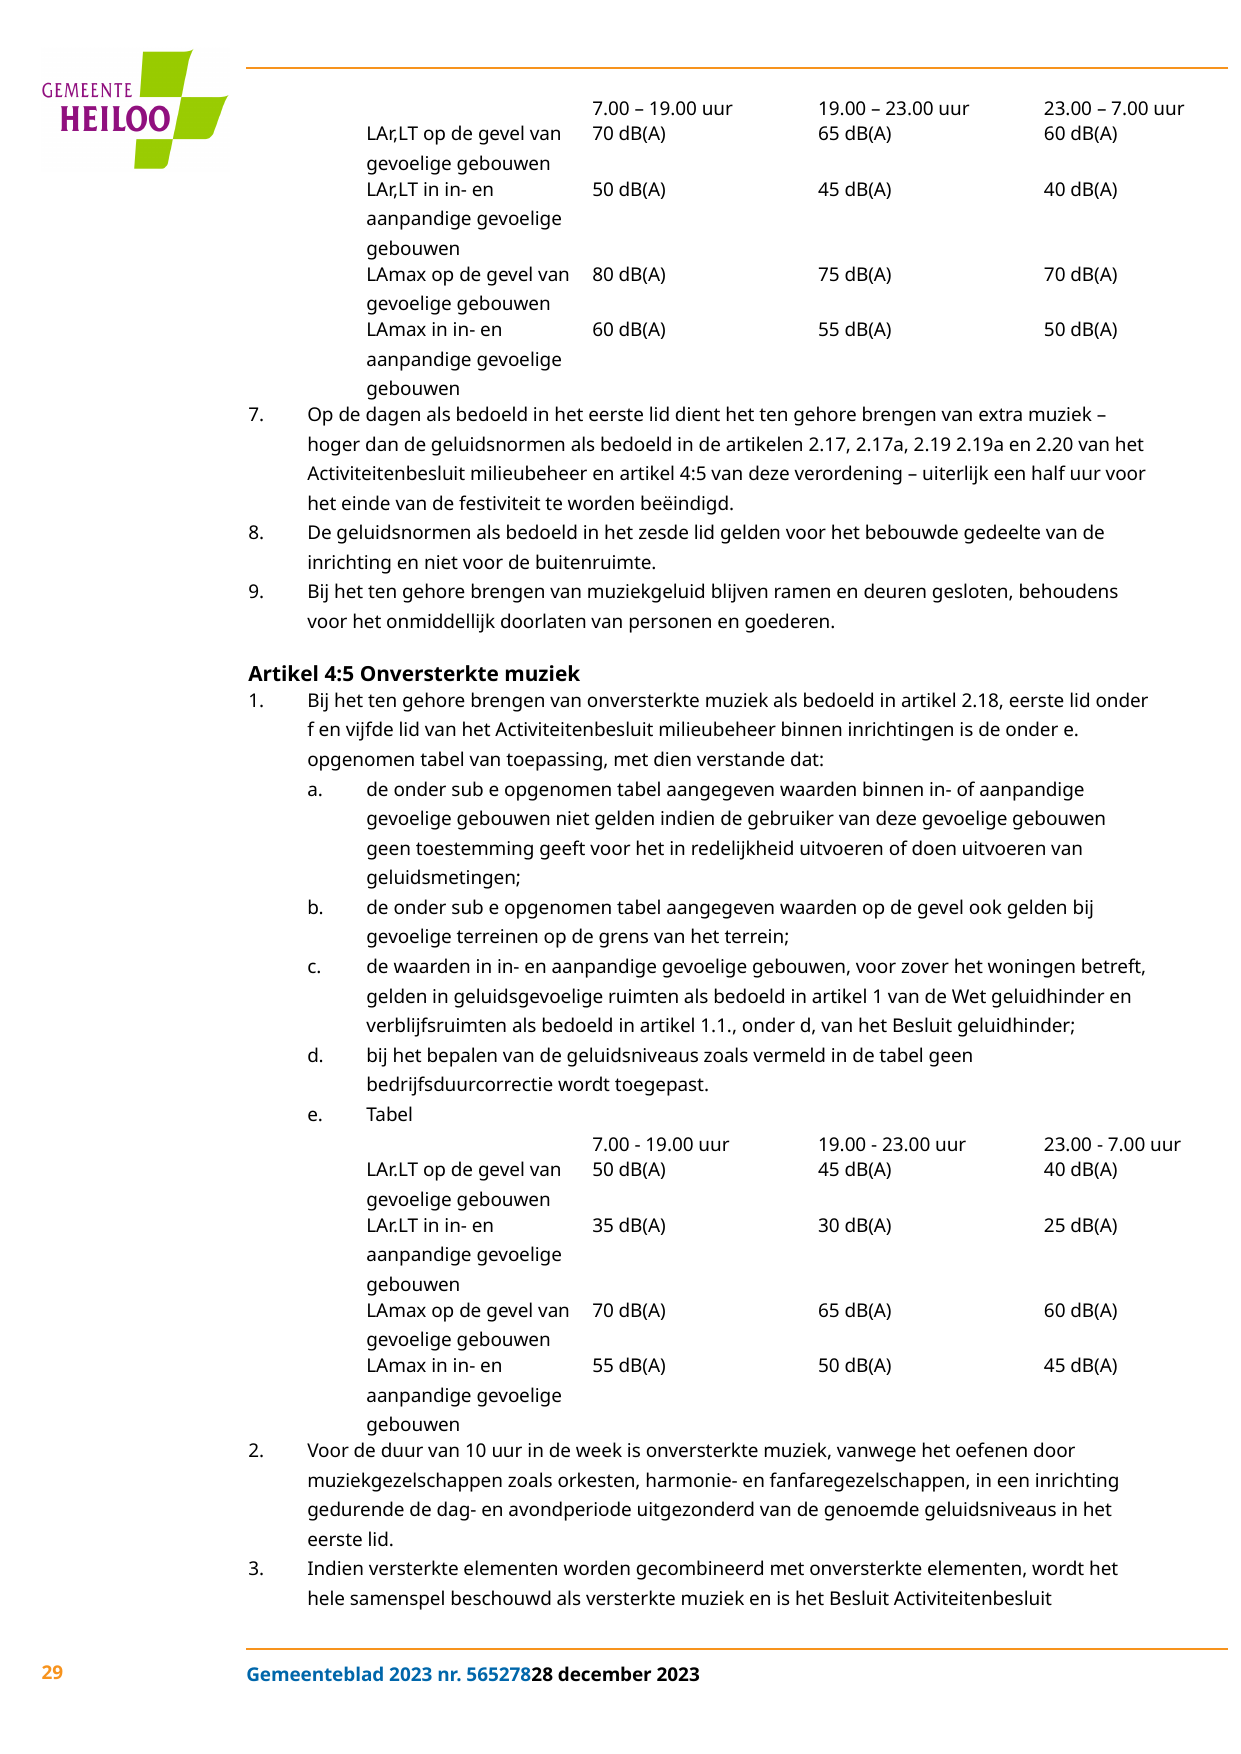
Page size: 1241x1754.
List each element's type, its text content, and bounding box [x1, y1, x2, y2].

table_cell LAmax in in- en aanpandige gevoelige gebouwen [366, 1352, 592, 1437]
table_cell 60 dB(A) [1044, 1297, 1240, 1352]
table_cell 75 dB(A) [818, 261, 1044, 316]
table_cell 50 dB(A) [592, 176, 818, 261]
table_cell LAr.LT op de gevel van gevoelige gebouwen [366, 1157, 592, 1212]
table_cell 70 dB(A) [592, 121, 818, 176]
list de onder sub e opgenomen tabel aangegeven waarden binnen in- of aanpandige gevoelige gebouwen niet gelden indien de gebruiker van deze gevoelige gebouwen geen toestemming geeft voor het in redelijkheid uitvoeren of doen uitvoeren van geluidsmetingen; [307, 776, 1152, 890]
table_cell 55 dB(A) [818, 316, 1044, 401]
table_cell LAr,LT in in- en aanpandige gevoelige gebouwen [366, 176, 592, 261]
table_cell 65 dB(A) [818, 1297, 1044, 1352]
table_cell 60 dB(A) [1044, 121, 1240, 176]
list De geluidsnormen als bedoeld in het zesde lid gelden voor het bebouwde gedeelte van de inrichting en niet voor de buitenruimte. [248, 519, 1152, 575]
picture [41, 47, 231, 172]
table_cell 45 dB(A) [818, 176, 1044, 261]
table_cell 65 dB(A) [818, 121, 1044, 176]
table_cell 45 dB(A) [818, 1157, 1044, 1212]
table_cell 55 dB(A) [592, 1352, 818, 1437]
list Bij het ten gehore brengen van muziekgeluid blijven ramen en deuren gesloten, behoudens voor het onmiddellijk doorlaten van personen en goederen. [248, 579, 1152, 634]
table_cell 45 dB(A) [1044, 1352, 1240, 1437]
table_header 23.00 - 7.00 uur [1044, 1131, 1240, 1157]
table_header [366, 95, 592, 121]
table_cell 50 dB(A) [818, 1352, 1044, 1437]
table_cell 80 dB(A) [592, 261, 818, 316]
table_cell LAr.LT in in- en aanpandige gevoelige gebouwen [366, 1212, 592, 1297]
table_cell 35 dB(A) [592, 1212, 818, 1297]
table_cell LAmax op de gevel van gevoelige gebouwen [366, 261, 592, 316]
table_cell 30 dB(A) [818, 1212, 1044, 1297]
list de waarden in in- en aanpandige gevoelige gebouwen, voor zover het woningen betreft, gelden in geluidsgevoelige ruimten als bedoeld in artikel 1 van de Wet geluidhinder en verblijfsruimten als bedoeld in artikel 1.1., onder d, van het Besluit geluidhinder; [307, 953, 1152, 1038]
list Tabel [307, 1101, 1152, 1127]
list Indien versterkte elementen worden gecombineerd met onversterkte elementen, wordt het hele samenspel beschouwd als versterkte muziek en is het Besluit Activiteitenbesluit [248, 1556, 1152, 1611]
table_header 7.00 - 19.00 uur [592, 1131, 818, 1157]
table_cell 25 dB(A) [1044, 1212, 1240, 1297]
list Voor de duur van 10 uur in de week is onversterkte muziek, vanwege het oefenen door muziekgezelschappen zoals orkesten, harmonie- en fanfaregezelschappen, in een inrichting gedurende de dag- en avondperiode uitgezonderd van de genoemde geluidsniveaus in het eerste lid. [248, 1437, 1152, 1552]
list de onder sub e opgenomen tabel aangegeven waarden op de gevel ook gelden bij gevoelige terreinen op de grens van het terrein; [307, 894, 1152, 949]
table_cell 70 dB(A) [1044, 261, 1240, 316]
table_header 19.00 - 23.00 uur [818, 1131, 1044, 1157]
table_cell 40 dB(A) [1044, 176, 1240, 261]
table_cell 50 dB(A) [592, 1157, 818, 1212]
list bij het bepalen van de geluidsniveaus zoals vermeld in de tabel geen bedrijfsduurcorrectie wordt toegepast. [307, 1042, 1152, 1097]
list Op de dagen als bedoeld in het eerste lid dient het ten gehore brengen van extra muziek – hoger dan de geluidsnormen als bedoeld in de artikelen 2.17, 2.17a, 2.19 2.19a en 2.20 van het Activiteitenbesluit milieubeheer en artikel 4:5 van deze verordening – uiterlijk een half uur voor het einde van de festiviteit te worden beëindigd. [248, 401, 1152, 516]
text Artikel 4:5 Onversterkte muziek [248, 659, 1152, 687]
table_header 19.00 – 23.00 uur [818, 95, 1044, 121]
table_header 23.00 – 7.00 uur [1044, 95, 1240, 121]
table_cell LAr,LT op de gevel van gevoelige gebouwen [366, 121, 592, 176]
table_cell LAmax op de gevel van gevoelige gebouwen [366, 1297, 592, 1352]
table_cell 40 dB(A) [1044, 1157, 1240, 1212]
table_header [366, 1131, 592, 1157]
table_cell 50 dB(A) [1044, 316, 1240, 401]
table_cell 60 dB(A) [592, 316, 818, 401]
table_header 7.00 – 19.00 uur [592, 95, 818, 121]
list Bij het ten gehore brengen van onversterkte muziek als bedoeld in artikel 2.18, eerste lid onder f en vijfde lid van het Activiteitenbesluit milieubeheer binnen inrichtingen is de onder e. opgenomen tabel van toepassing, met dien verstande dat: [248, 687, 1152, 772]
table_cell LAmax in in- en aanpandige gevoelige gebouwen [366, 316, 592, 401]
table_cell 70 dB(A) [592, 1297, 818, 1352]
